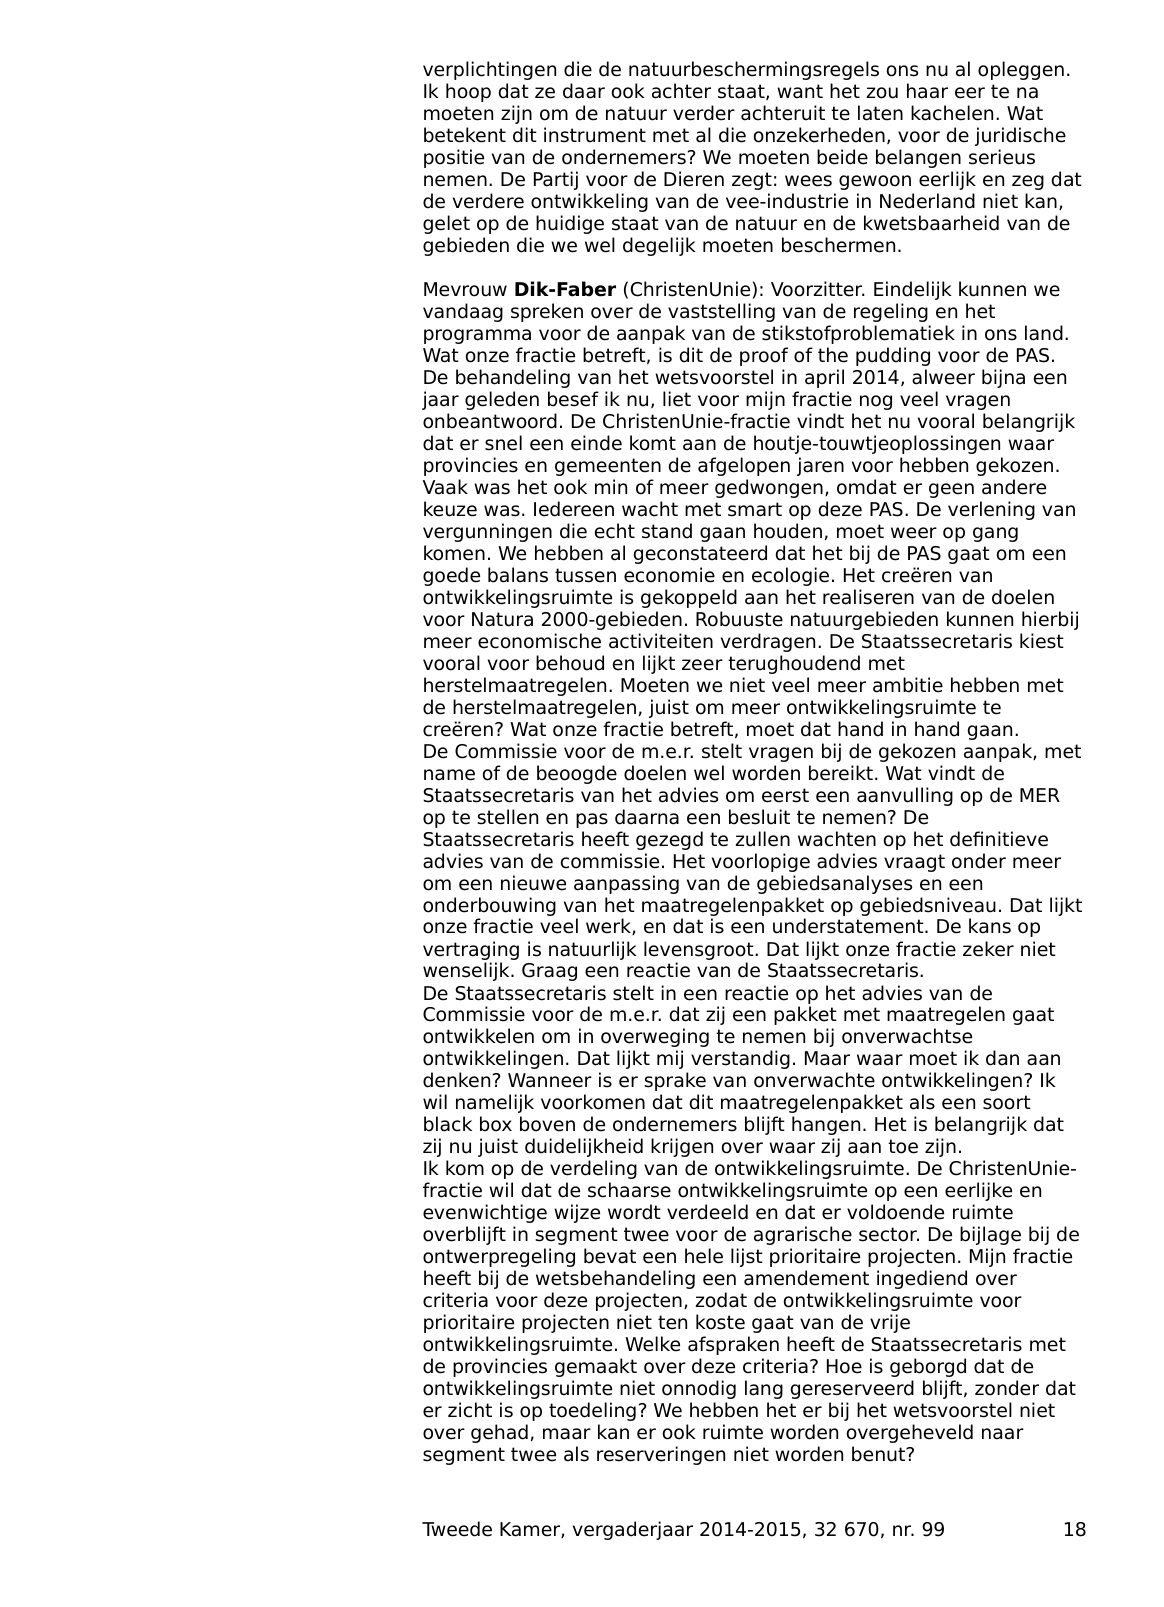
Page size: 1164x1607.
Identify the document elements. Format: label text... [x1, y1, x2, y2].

text Ik kom op de verdeling van de ontwikkelingsruimte. De ChristenUnie-fractie wil dat de schaarse ontwikkelingsruimte op een eerlijke en evenwichtige wijze wordt verdeeld en dat er voldoende ruimte overblijft in segment twee voor de agrarische sector. De bijlage bij de ontwerpregeling bevat een hele lijst prioritaire projecten. Mijn fractie heeft bij de wetsbehandeling een amendement ingediend over criteria voor deze projecten, zodat de ontwikkelingsruimte voor prioritaire projecten niet ten koste gaat van de vrije ontwikkelingsruimte. Welke afspraken heeft de Staatssecretaris met de provincies gemaakt over deze criteria? Hoe is geborgd dat de ontwikkelingsruimte niet onnodig lang gereserveerd blijft, zonder dat er zicht is op toedeling? We hebben het er bij het wetsvoorstel niet over gehad, maar kan er ook ruimte worden overgeheveld naar segment twee als reserveringen niet worden benut? [422, 1158, 1087, 1466]
text verplichtingen die de natuurbeschermingsregels ons nu al opleggen. Ik hoop dat ze daar ook achter staat, want het zou haar eer te na moeten zijn om de natuur verder achteruit te laten kachelen. Wat betekent dit instrument met al die onzekerheden, voor de juridische positie van de ondernemers? We moeten beide belangen serieus nemen. De Partij voor de Dieren zegt: wees gewoon eerlijk en zeg dat de verdere ontwikkeling van de vee-industrie in Nederland niet kan, gelet op de huidige staat van de natuur en de kwetsbaarheid van de gebieden die we wel degelijk moeten beschermen. [422, 59, 1087, 257]
text Mevrouw Dik-Faber (ChristenUnie): Voorzitter. Eindelijk kunnen we vandaag spreken over de vaststelling van de regeling en het programma voor de aanpak van de stikstofproblematiek in ons land. Wat onze fractie betreft, is dit de proof of the pudding voor de PAS. De behandeling van het wetsvoorstel in april 2014, alweer bijna een jaar geleden besef ik nu, liet voor mijn fractie nog veel vragen onbeantwoord. De ChristenUnie-fractie vindt het nu vooral belangrijk dat er snel een einde komt aan de houtje-touwtjeoplossingen waar provincies en gemeenten de afgelopen jaren voor hebben gekozen. Vaak was het ook min of meer gedwongen, omdat er geen andere keuze was. Iedereen wacht met smart op deze PAS. De verlening van vergunningen die echt stand gaan houden, moet weer op gang komen. We hebben al geconstateerd dat het bij de PAS gaat om een goede balans tussen economie en ecologie. Het creëren van ontwikkelingsruimte is gekoppeld aan het realiseren van de doelen voor Natura 2000-gebieden. Robuuste natuurgebieden kunnen hierbij meer economische activiteiten verdragen. De Staatssecretaris kiest vooral voor behoud en lijkt zeer terughoudend met herstelmaatregelen. Moeten we niet veel meer ambitie hebben met de herstelmaatregelen, juist om meer ontwikkelingsruimte te creëren? Wat onze fractie betreft, moet dat hand in hand gaan. [422, 279, 1087, 741]
text De Staatssecretaris stelt in een reactie op het advies van de Commissie voor de m.e.r. dat zij een pakket met maatregelen gaat ontwikkelen om in overweging te nemen bij onverwachtse ontwikkelingen. Dat lijkt mij verstandig. Maar waar moet ik dan aan denken? Wanneer is er sprake van onverwachte ontwikkelingen? Ik wil namelijk voorkomen dat dit maatregelenpakket als een soort black box boven de ondernemers blijft hangen. Het is belangrijk dat zij nu juist duidelijkheid krijgen over waar zij aan toe zijn. [422, 982, 1087, 1158]
text De Commissie voor de m.e.r. stelt vragen bij de gekozen aanpak, met name of de beoogde doelen wel worden bereikt. Wat vindt de Staatssecretaris van het advies om eerst een aanvulling op de MER op te stellen en pas daarna een besluit te nemen? De Staatssecretaris heeft gezegd te zullen wachten op het definitieve advies van de commissie. Het voorlopige advies vraagt onder meer om een nieuwe aanpassing van de gebiedsanalyses en een onderbouwing van het maatregelenpakket op gebiedsniveau. Dat lijkt onze fractie veel werk, en dat is een understatement. De kans op vertraging is natuurlijk levensgroot. Dat lijkt onze fractie zeker niet wenselijk. Graag een reactie van de Staatssecretaris. [422, 741, 1087, 982]
